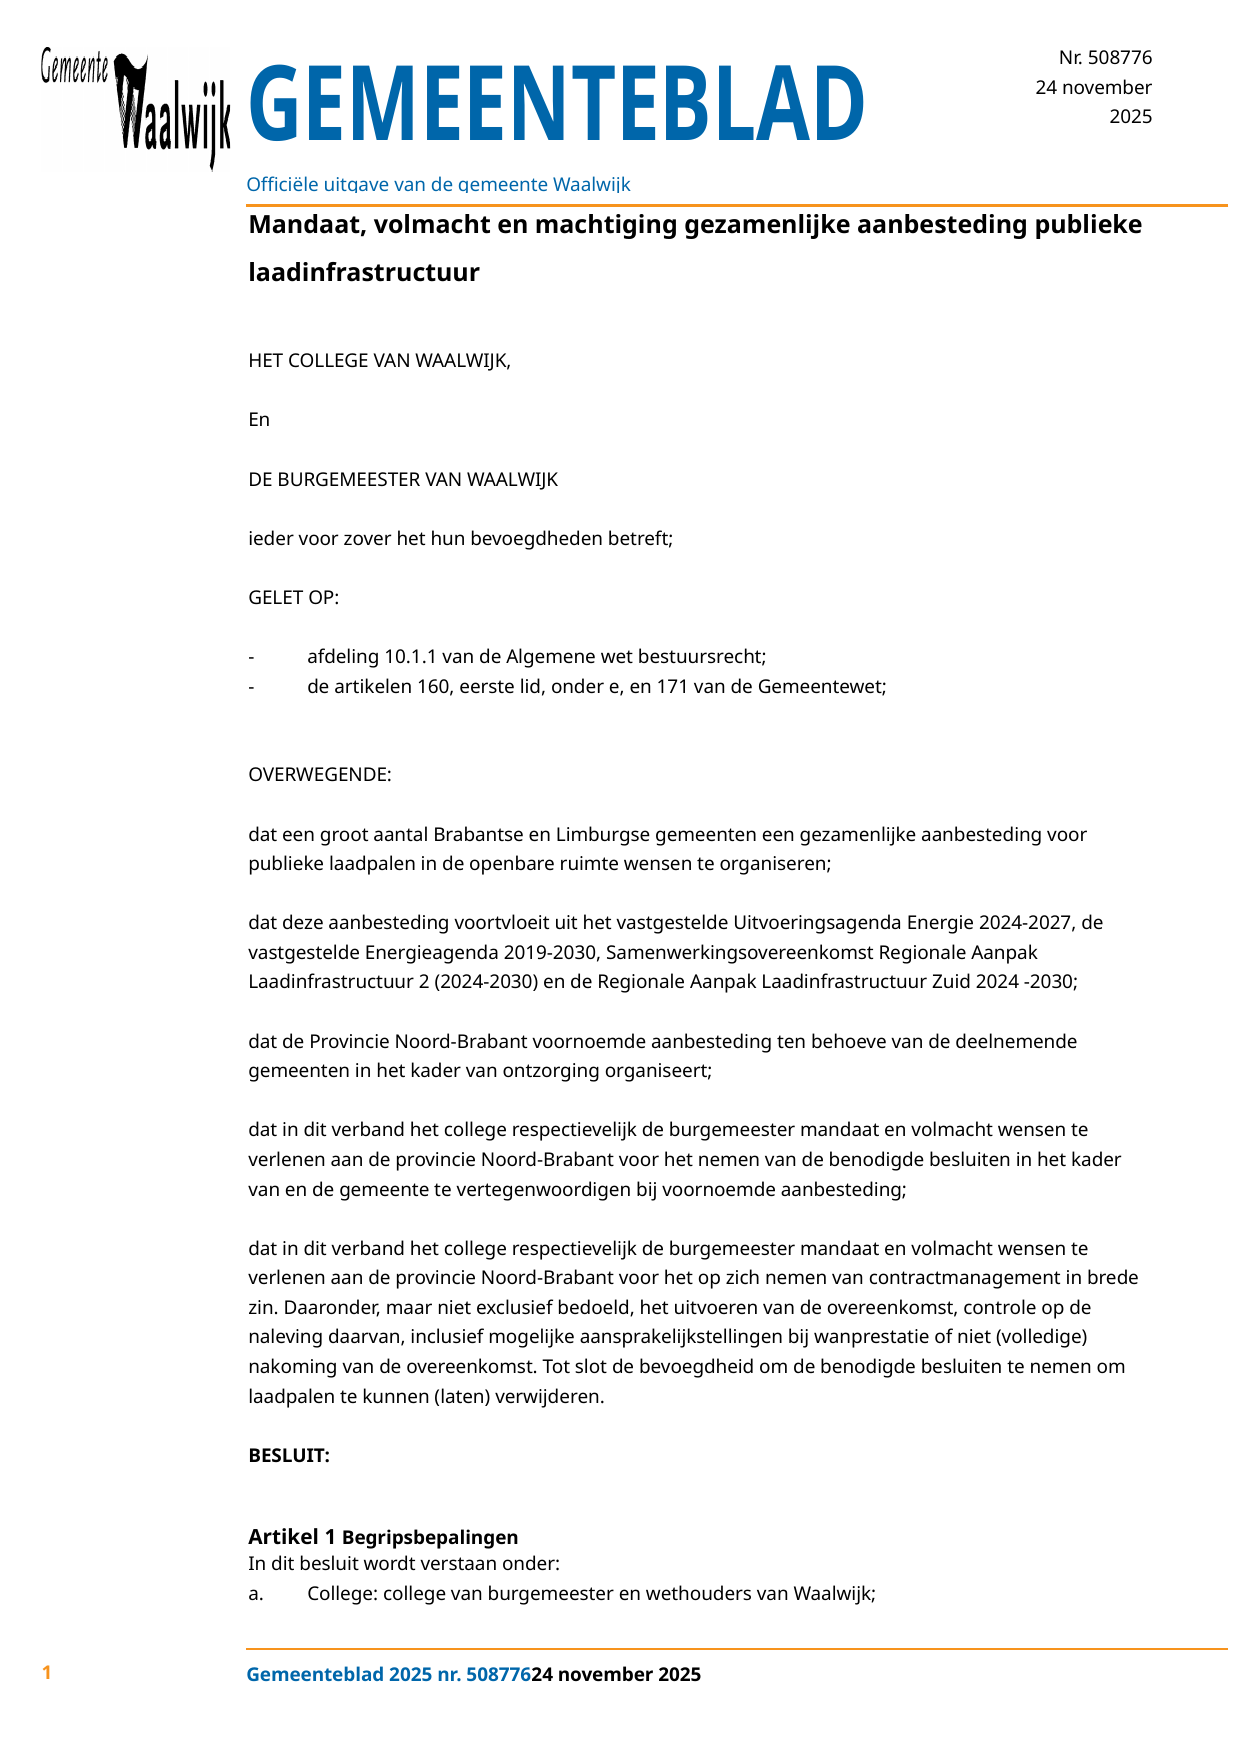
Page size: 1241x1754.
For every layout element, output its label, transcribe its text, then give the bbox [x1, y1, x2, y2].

text Mandaat, volmacht en machtiging gezamenlijke aanbesteding publieke laadinfrastructuur [248, 207, 1152, 288]
list de artikelen 160, eerste lid, onder e, en 171 van de Gemeentewet; [248, 673, 1152, 699]
text HET COLLEGE VAN WAALWIJK, [248, 347, 1152, 373]
text DE BURGEMEESTER VAN WAALWIJK [248, 466, 1152, 492]
text En [248, 407, 1152, 432]
text BESLUIT: [248, 1442, 1152, 1468]
text dat in dit verband het college respectievelijk de burgemeester mandaat en volmacht wensen te verlenen aan de provincie Noord-Brabant voor het nemen van de benodigde besluiten in het kader van en de gemeente te vertegenwoordigen bij voornoemde aanbesteding; [248, 1117, 1152, 1202]
picture [41, 47, 231, 172]
text OVERWEGENDE: [248, 762, 1152, 787]
text ieder voor zover het hun bevoegdheden betreft; [248, 525, 1152, 551]
text In dit besluit wordt verstaan onder: [248, 1551, 1152, 1576]
text dat de Provincie Noord-Brabant voornoemde aanbesteding ten behoeve van de deelnemende gemeenten in het kader van ontzorging organiseert; [248, 1028, 1152, 1083]
text GELET OP: [248, 584, 1152, 610]
text Artikel 1 Begripsbepalingen [248, 1522, 1152, 1551]
text dat deze aanbesteding voortvloeit uit het vastgestelde Uitvoeringsagenda Energie 2024-2027, de vastgestelde Energieagenda 2019-2030, Samenwerkingsovereenkomst Regionale Aanpak Laadinfrastructuur 2 (2024-2030) en de Regionale Aanpak Laadinfrastructuur Zuid 2024 -2030; [248, 909, 1152, 994]
list College: college van burgemeester en wethouders van Waalwijk; [248, 1580, 1152, 1606]
text dat een groot aantal Brabantse en Limburgse gemeenten een gezamenlijke aanbesteding voor publieke laadpalen in de openbare ruimte wensen te organiseren; [248, 821, 1152, 876]
list afdeling 10.1.1 van de Algemene wet bestuursrecht; [248, 643, 1152, 669]
text dat in dit verband het college respectievelijk de burgemeester mandaat en volmacht wensen te verlenen aan de provincie Noord-Brabant voor het op zich nemen van contractmanagement in brede zin. Daaronder, maar niet exclusief bedoeld, het uitvoeren van de overeenkomst, controle op de naleving daarvan, inclusief mogelijke aansprakelijkstellingen bij wanprestatie of niet (volledige) nakoming van de overeenkomst. Tot slot de bevoegdheid om de benodigde besluiten te nemen om laadpalen te kunnen (laten) verwijderen. [248, 1235, 1152, 1409]
